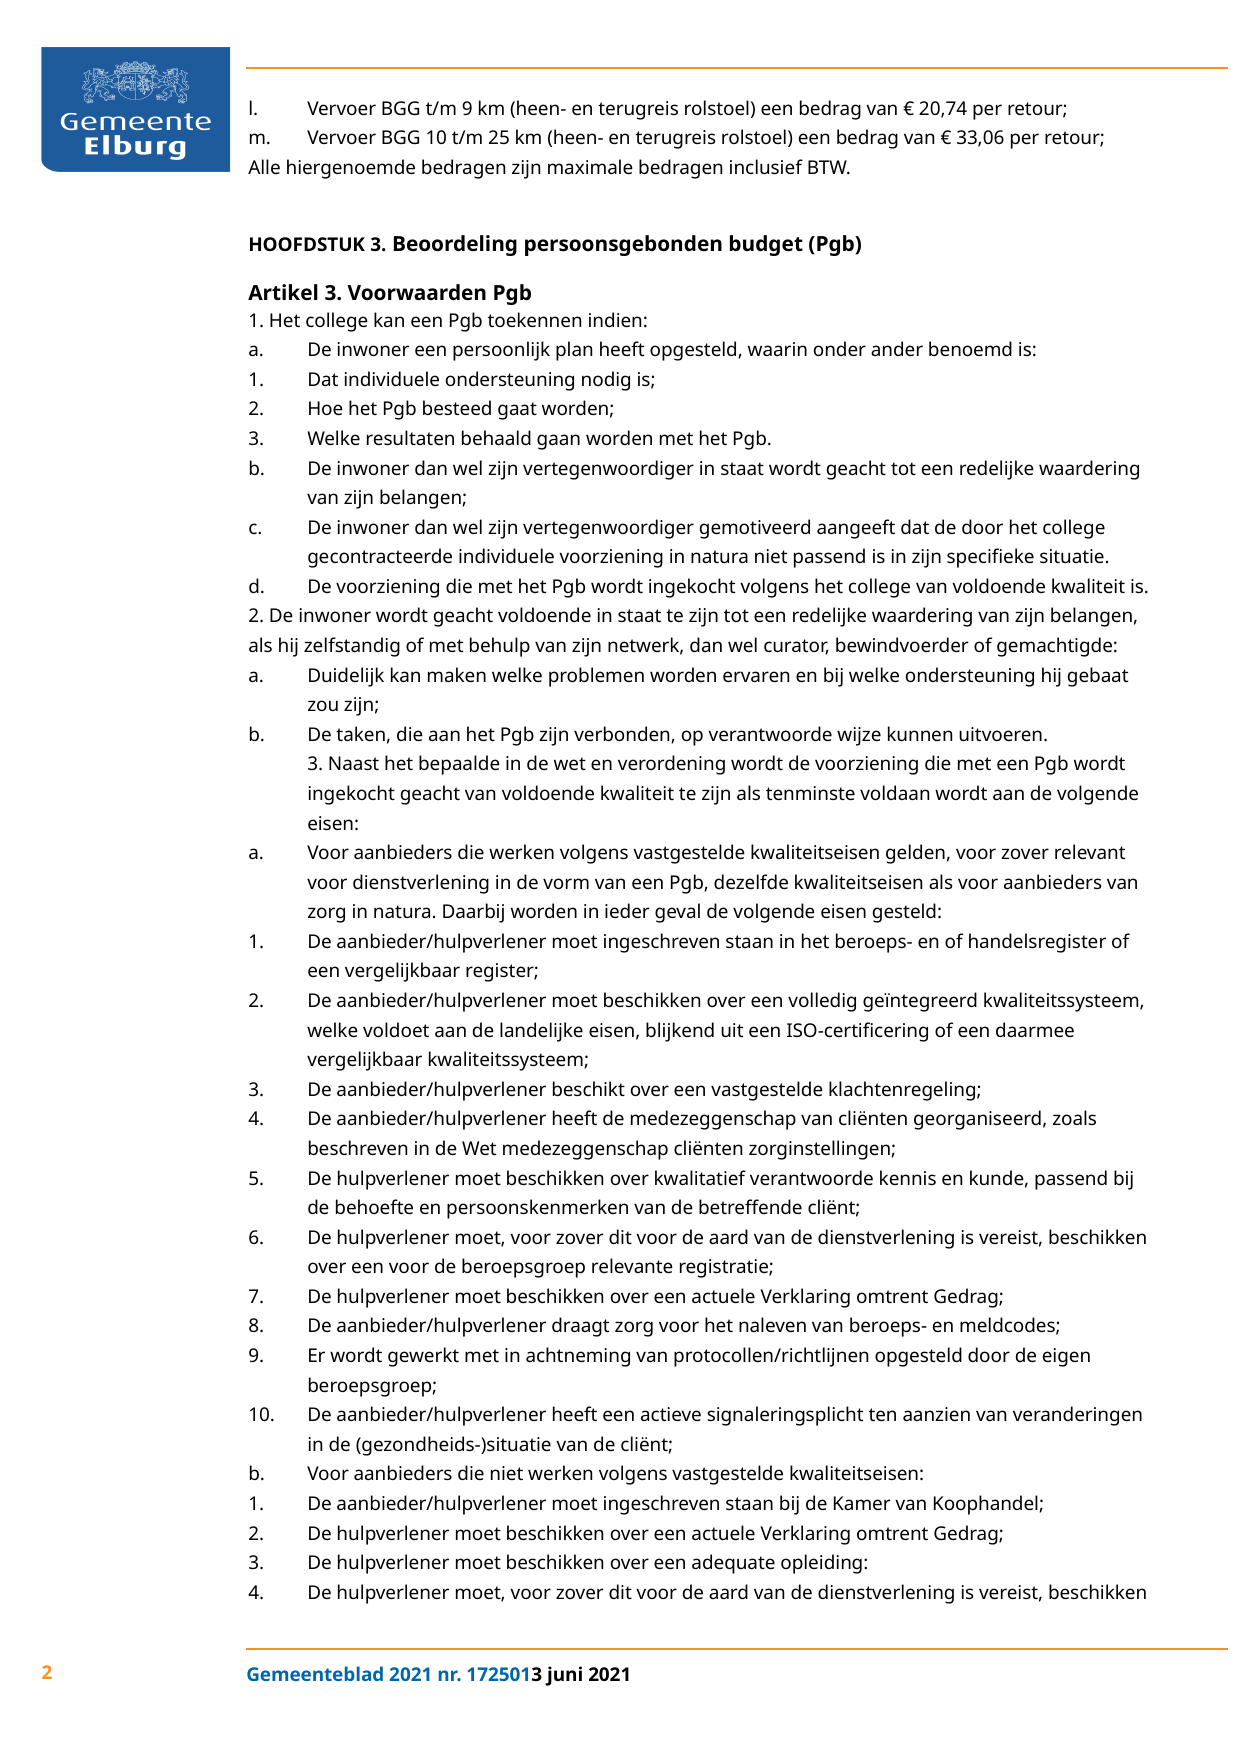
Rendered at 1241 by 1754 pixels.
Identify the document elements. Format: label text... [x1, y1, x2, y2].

list Welke resultaten behaald gaan worden met het Pgb. [248, 425, 1152, 451]
list De aanbieder/hulpverlener moet beschikken over een volledig geïntegreerd kwaliteitssysteem, welke voldoet aan de landelijke eisen, blijkend uit een ISO-certificering of een daarmee vergelijkbaar kwaliteitssysteem; [248, 987, 1152, 1072]
list De taken, die aan het Pgb zijn verbonden, op verantwoorde wijze kunnen uitvoeren. [248, 721, 1152, 747]
list De aanbieder/hulpverlener moet ingeschreven staan in het beroeps- en of handelsregister of een vergelijkbaar register; [248, 928, 1152, 983]
list De inwoner dan wel zijn vertegenwoordiger in staat wordt geacht tot een redelijke waardering van zijn belangen; [248, 455, 1152, 510]
list De aanbieder/hulpverlener beschikt over een vastgestelde klachtenregeling; [248, 1076, 1152, 1102]
list De hulpverlener moet beschikken over een adequate opleiding: [248, 1549, 1152, 1575]
list Er wordt gewerkt met in achtneming van protocollen/richtlijnen opgesteld door de eigen beroepsgroep; [248, 1342, 1152, 1398]
list De inwoner een persoonlijk plan heeft opgesteld, waarin onder ander benoemd is: [248, 336, 1152, 362]
text Alle hiergenoemde bedragen zijn maximale bedragen inclusief BTW. [248, 154, 1152, 180]
list De aanbieder/hulpverlener draagt zorg voor het naleven van beroeps- en meldcodes; [248, 1313, 1152, 1338]
text Artikel 3. Voorwaarden Pgb [248, 278, 1152, 307]
list Duidelijk kan maken welke problemen worden ervaren en bij welke ondersteuning hij gebaat zou zijn; [248, 662, 1152, 717]
list Vervoer BGG t/m 9 km (heen- en terugreis rolstoel) een bedrag van € 20,74 per retour; [248, 95, 1152, 121]
text 1. Het college kan een Pgb toekennen indien: [248, 307, 1152, 333]
list 3. Naast het bepaalde in de wet en verordening wordt de voorziening die met een Pgb wordt ingekocht geacht van voldoende kwaliteit te zijn als tenminste voldaan wordt aan de volgende eisen: [248, 751, 1152, 836]
list De hulpverlener moet beschikken over een actuele Verklaring omtrent Gedrag; [248, 1520, 1152, 1546]
text 2. De inwoner wordt geacht voldoende in staat te zijn tot een redelijke waardering van zijn belangen, als hij zelfstandig of met behulp van zijn netwerk, dan wel curator, bewindvoerder of gemachtigde: [248, 603, 1152, 658]
list De hulpverlener moet, voor zover dit voor de aard van de dienstverlening is vereist, beschikken [248, 1579, 1152, 1605]
list Hoe het Pgb besteed gaat worden; [248, 396, 1152, 421]
list De aanbieder/hulpverlener heeft de medezeggenschap van cliënten georganiseerd, zoals beschreven in de Wet medezeggenschap cliënten zorginstellingen; [248, 1106, 1152, 1161]
list De aanbieder/hulpverlener heeft een actieve signaleringsplicht ten aanzien van veranderingen in de (gezondheids-)situatie van de cliënt; [248, 1401, 1152, 1457]
text HOOFDSTUK 3. Beoordeling persoonsgebonden budget (Pgb) [248, 229, 1152, 258]
list Voor aanbieders die werken volgens vastgestelde kwaliteitseisen gelden, voor zover relevant voor dienstverlening in de vorm van een Pgb, dezelfde kwaliteitseisen als voor aanbieders van zorg in natura. Daarbij worden in ieder geval de volgende eisen gesteld: [248, 839, 1152, 924]
list De aanbieder/hulpverlener moet ingeschreven staan bij de Kamer van Koophandel; [248, 1490, 1152, 1516]
list De hulpverlener moet, voor zover dit voor de aard van de dienstverlening is vereist, beschikken over een voor de beroepsgroep relevante registratie; [248, 1224, 1152, 1279]
list De voorziening die met het Pgb wordt ingekocht volgens het college van voldoende kwaliteit is. [248, 573, 1152, 599]
list De hulpverlener moet beschikken over een actuele Verklaring omtrent Gedrag; [248, 1283, 1152, 1309]
list Voor aanbieders die niet werken volgens vastgestelde kwaliteitseisen: [248, 1461, 1152, 1486]
list Dat individuele ondersteuning nodig is; [248, 366, 1152, 392]
list De hulpverlener moet beschikken over kwalitatief verantwoorde kennis en kunde, passend bij de behoefte en persoonskenmerken van de betreffende cliënt; [248, 1165, 1152, 1220]
picture [41, 47, 231, 172]
list Vervoer BGG 10 t/m 25 km (heen- en terugreis rolstoel) een bedrag van € 33,06 per retour; [248, 124, 1152, 150]
list De inwoner dan wel zijn vertegenwoordiger gemotiveerd aangeeft dat de door het college gecontracteerde individuele voorziening in natura niet passend is in zijn specifieke situatie. [248, 514, 1152, 569]
